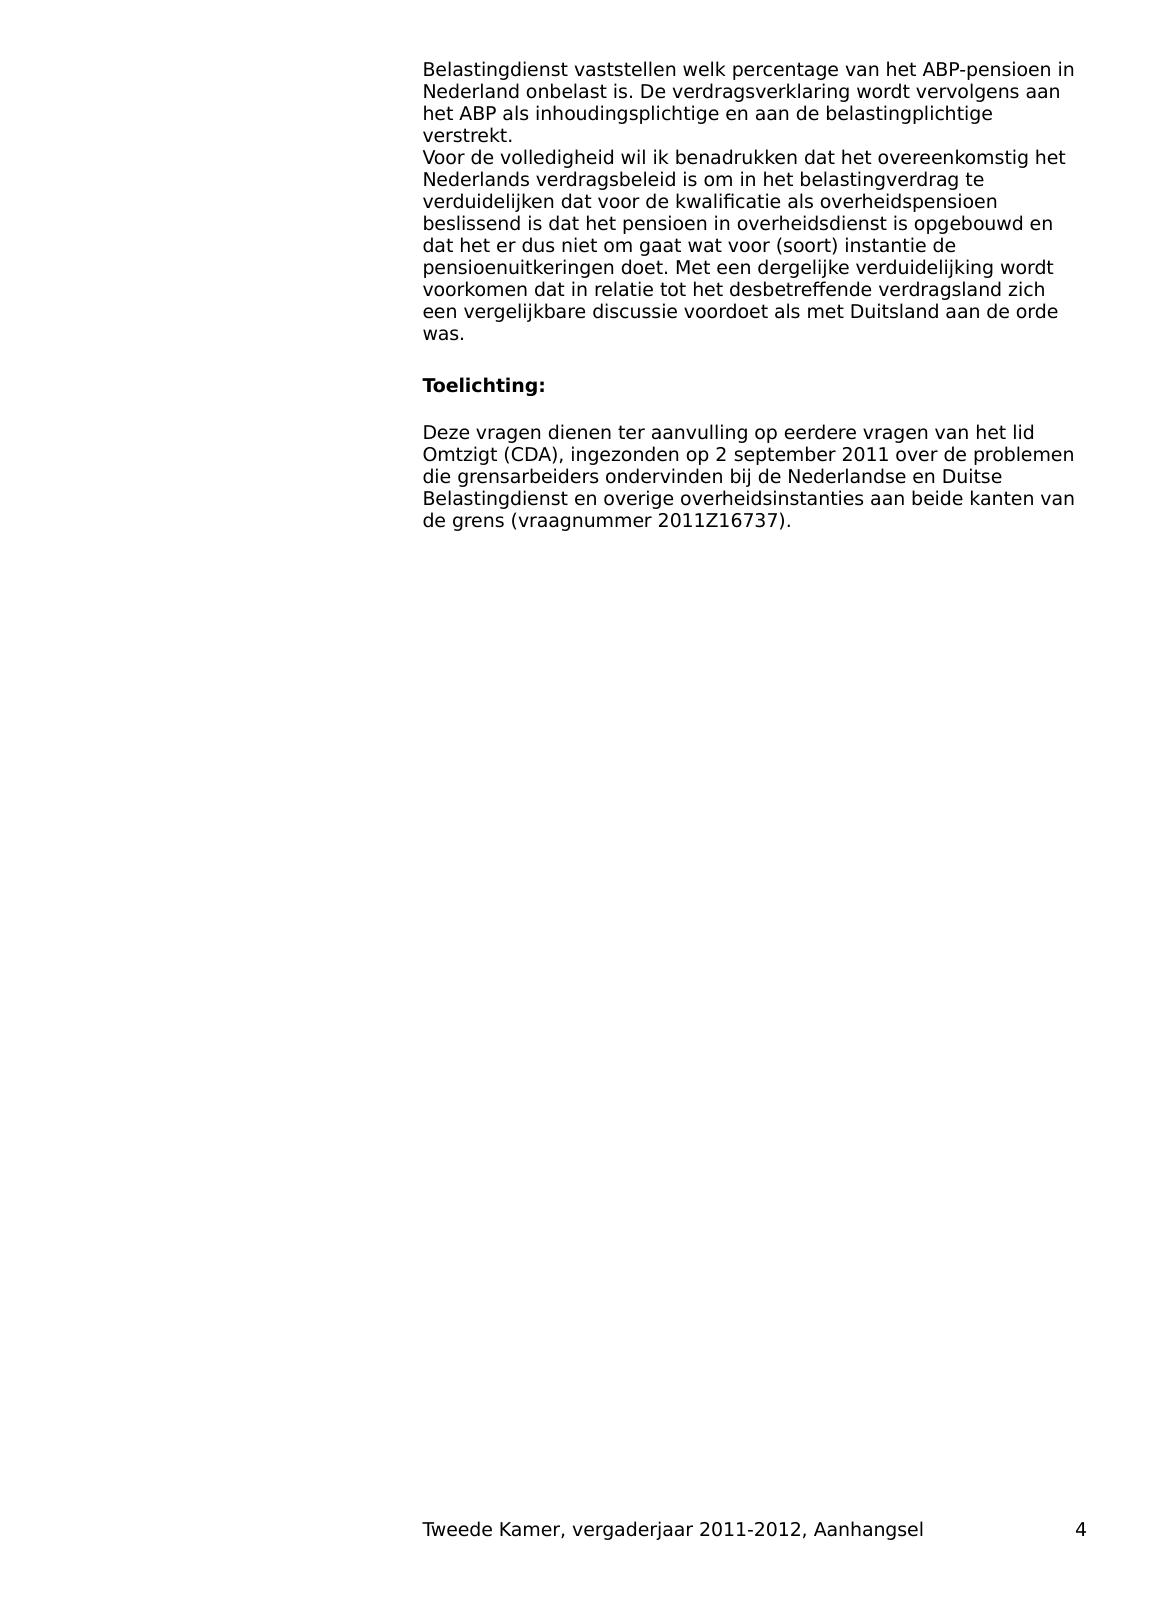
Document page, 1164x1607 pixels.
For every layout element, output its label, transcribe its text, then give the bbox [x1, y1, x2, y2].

subtitle Toelichting: [422, 375, 1087, 397]
text Deze vragen dienen ter aanvulling op eerdere vragen van het lid Omtzigt (CDA), ingezonden op 2 september 2011 over de problemen die grensarbeiders ondervinden bij de Nederlandse en Duitse Belastingdienst en overige overheidsinstanties aan beide kanten van de grens (vraagnummer 2011Z16737). [422, 422, 1087, 532]
text Belastingdienst vaststellen welk percentage van het ABP-pensioen in Nederland onbelast is. De verdragsverklaring wordt vervolgens aan het ABP als inhoudingsplichtige en aan de belastingplichtige verstrekt. [422, 59, 1087, 147]
text Voor de volledigheid wil ik benadrukken dat het overeenkomstig het Nederlands verdragsbeleid is om in het belastingverdrag te verduidelijken dat voor de kwalificatie als overheidspensioen beslissend is dat het pensioen in overheidsdienst is opgebouwd en dat het er dus niet om gaat wat voor (soort) instantie de pensioenuitkeringen doet. Met een dergelijke verduidelijking wordt voorkomen dat in relatie tot het desbetreffende verdragsland zich een vergelijkbare discussie voordoet als met Duitsland aan de orde was. [422, 147, 1087, 345]
